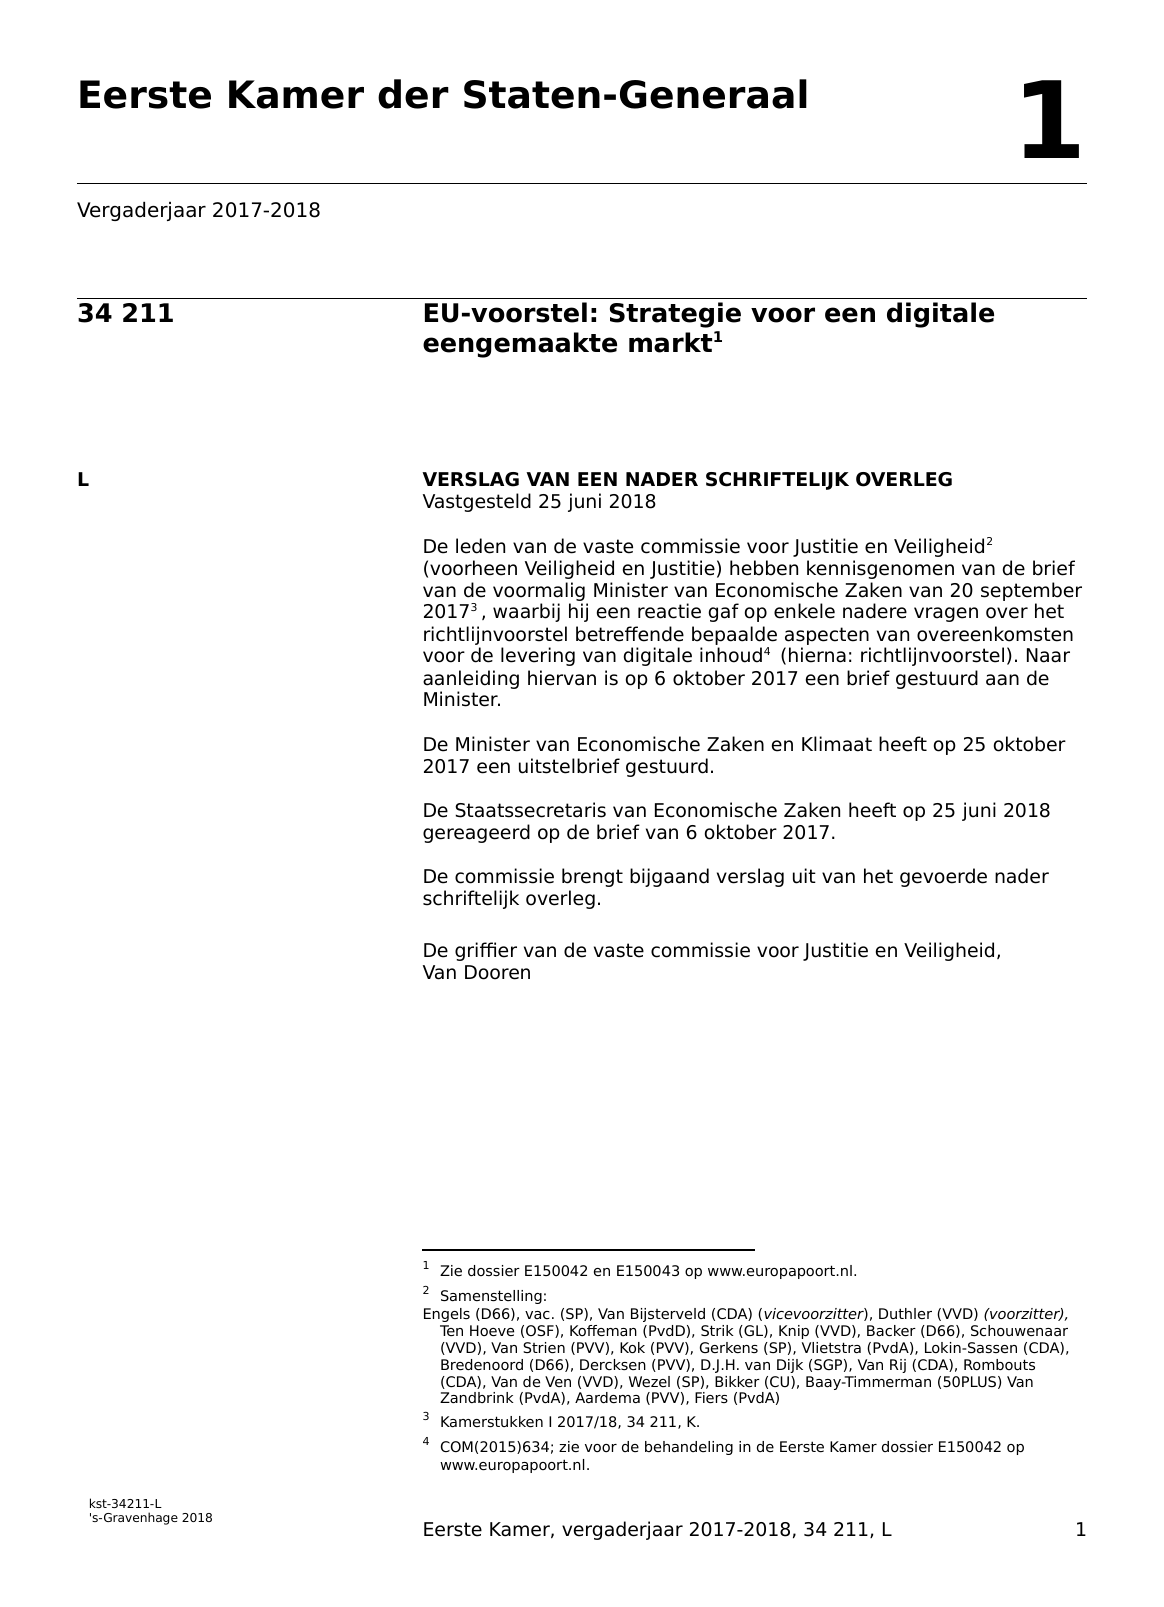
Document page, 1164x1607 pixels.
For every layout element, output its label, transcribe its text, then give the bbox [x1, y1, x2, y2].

text Kamerstukken I 2017/18, 34 211, K. [422, 1410, 1087, 1432]
text De Minister van Economische Zaken en Klimaat heeft op 25 oktober 2017 een uitstelbrief gestuurd. [422, 733, 1087, 777]
text Samenstelling: [422, 1284, 1087, 1306]
text Engels (D66), vac. (SP), Van Bijsterveld (CDA) (vicevoorzitter), Duthler (VVD) (voorzitter), Ten Hoeve (OSF), Koffeman (PvdD), Strik (GL), Knip (VVD), Backer (D66), Schouwenaar (VVD), Van Strien (PVV), Kok (PVV), Gerkens (SP), Vlietstra (PvdA), Lokin-Sassen (CDA), Bredenoord (D66), Dercksen (PVV), D.J.H. van Dijk (SGP), Van Rij (CDA), Rombouts (CDA), Van de Ven (VVD), Wezel (SP), Bikker (CU), Baay-Timmerman (50PLUS) Van Zandbrink (PvdA), Aardema (PVV), Fiers (PvdA) [422, 1306, 1087, 1407]
text kst-34211-L [88, 1497, 323, 1511]
text Vastgesteld 25 juni 2018 [422, 491, 1087, 513]
text De commissie brengt bijgaand verslag uit van het gevoerde nader schriftelijk overleg. [422, 866, 1087, 910]
text De Staatssecretaris van Economische Zaken heeft op 25 juni 2018 gereageerd op de brief van 6 oktober 2017. [422, 800, 1087, 844]
text Zie dossier E150042 en E150043 op www.europapoort.nl. [422, 1259, 1087, 1281]
text COM(2015)634; zie voor de behandeling in de Eerste Kamer dossier E150042 op www.europapoort.nl. [422, 1435, 1087, 1474]
text De leden van de vaste commissie voor Justitie en Veiligheid (voorheen Veiligheid en Justitie) hebben kennisgenomen van de brief van de voormalig Minister van Economische Zaken van 20 september 2017, waarbij hij een reactie gaf op enkele nadere vragen over het richtlijnvoorstel betreffende bepaalde aspecten van overeenkomsten voor de levering van digitale inhoud (hierna: richtlijnvoorstel). Naar aanleiding hiervan is op 6 oktober 2017 een brief gestuurd aan de Minister. [422, 536, 1087, 711]
table_cell Vergaderjaar 2017-2018 [77, 184, 1087, 298]
subtitle 34 211 EU-voorstel: Strategie voor een digitale eengemaakte markt [77, 299, 1087, 358]
text 's-Gravenhage 2018 [88, 1511, 323, 1525]
subtitle L VERSLAG VAN EEN NADER SCHRIFTELIJK OVERLEG [77, 469, 1087, 491]
table_header 1 [886, 59, 1087, 183]
text De griffier van de vaste commissie voor Justitie en Veiligheid, Van Dooren [422, 940, 1087, 984]
table_header Eerste Kamer der Staten-Generaal [77, 59, 886, 183]
